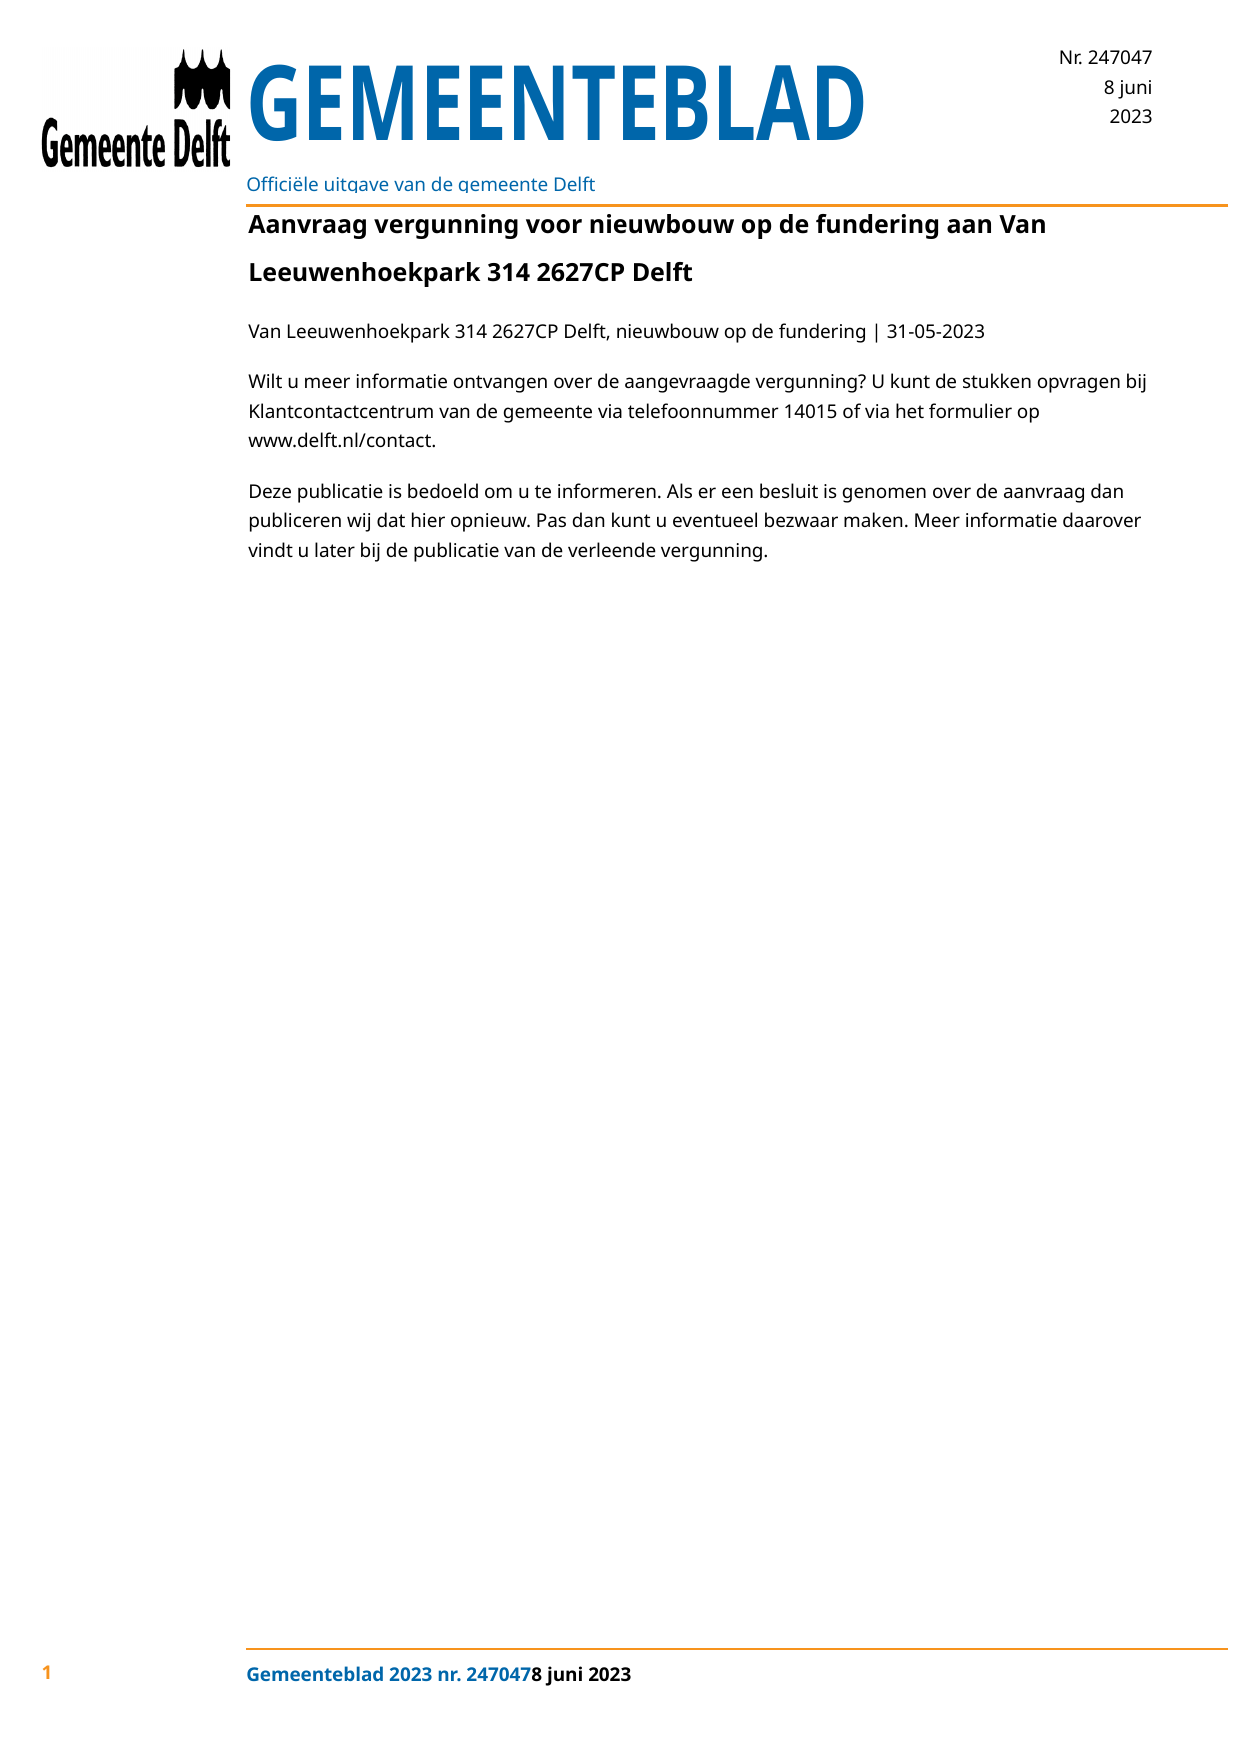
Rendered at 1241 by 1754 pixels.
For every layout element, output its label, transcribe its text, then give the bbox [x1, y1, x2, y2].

text Deze publicatie is bedoeld om u te informeren. Als er een besluit is genomen over de aanvraag dan publiceren wij dat hier opnieuw. Pas dan kunt u eventueel bezwaar maken. Meer informatie daarover vindt u later bij de publicatie van de verleende vergunning. [248, 478, 1152, 563]
text Aanvraag vergunning voor nieuwbouw op de fundering aan Van Leeuwenhoekpark 314 2627CP Delft [248, 207, 1152, 288]
text Wilt u meer informatie ontvangen over de aangevraagde vergunning? U kunt de stukken opvragen bij Klantcontactcentrum van de gemeente via telefoonnummer 14015 of via het formulier op www.delft.nl/contact. [248, 368, 1152, 453]
text Van Leeuwenhoekpark 314 2627CP Delft, nieuwbouw op de fundering | 31-05-2023 [248, 318, 1152, 344]
picture [41, 47, 231, 172]
